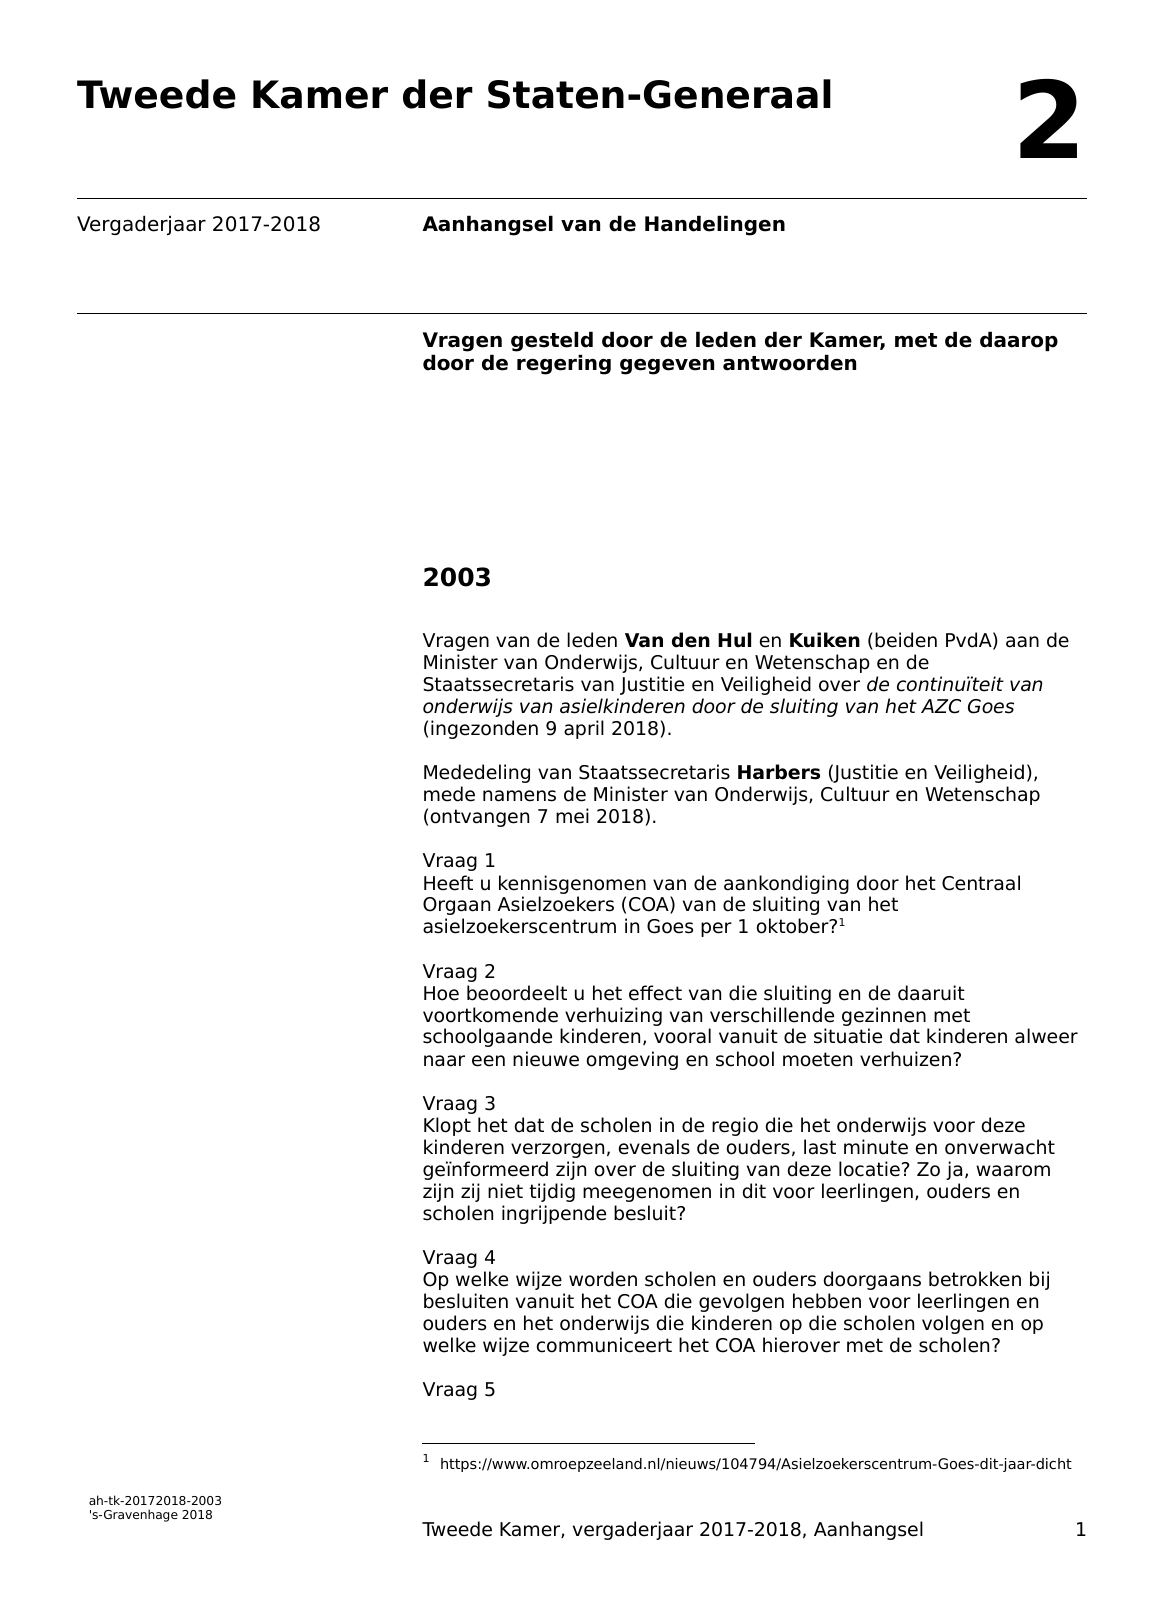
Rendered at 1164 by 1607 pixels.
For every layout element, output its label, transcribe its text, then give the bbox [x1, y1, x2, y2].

text Vraag 1 [422, 850, 1087, 872]
text Klopt het dat de scholen in de regio die het onderwijs voor deze kinderen verzorgen, evenals de ouders, last minute en onverwacht geïnformeerd zijn over de sluiting van deze locatie? Zo ja, waarom zijn zij niet tijdig meegenomen in dit voor leerlingen, ouders en scholen ingrijpende besluit? [422, 1114, 1087, 1224]
text Vraag 5 [422, 1379, 1087, 1401]
text Heeft u kennisgenomen van de aankondiging door het Centraal Orgaan Asielzoekers (COA) van de sluiting van het asielzoekerscentrum in Goes per 1 oktober? [422, 872, 1087, 938]
text 's-Gravenhage 2018 [88, 1508, 323, 1522]
text Vragen van de leden Van den Hul en Kuiken (beiden PvdA) aan de Minister van Onderwijs, Cultuur en Wetenschap en de Staatssecretaris van Justitie en Veiligheid over de continuïteit van onderwijs van asielkinderen door de sluiting van het AZC Goes (ingezonden 9 april 2018). [422, 630, 1087, 740]
text Vraag 2 [422, 961, 1087, 982]
text Hoe beoordeelt u het effect van die sluiting en de daaruit voortkomende verhuizing van verschillende gezinnen met schoolgaande kinderen, vooral vanuit de situatie dat kinderen alweer naar een nieuwe omgeving en school moeten verhuizen? [422, 982, 1087, 1070]
table_header 2 [886, 59, 1087, 198]
text https://www.omroepzeeland.nl/nieuws/104794/Asielzoekerscentrum-Goes-dit-jaar-dicht [422, 1452, 1087, 1474]
text Vraag 3 [422, 1093, 1087, 1114]
text Op welke wijze worden scholen en ouders doorgaans betrokken bij besluiten vanuit het COA die gevolgen hebben voor leerlingen en ouders en het onderwijs die kinderen op die scholen volgen en op welke wijze communiceert het COA hierover met de scholen? [422, 1269, 1087, 1357]
table_cell Vergaderjaar 2017-2018 [77, 199, 422, 313]
table_cell Aanhangsel van de Handelingen [422, 199, 1087, 313]
table_cell [77, 314, 422, 375]
text ah-tk-20172018-2003 [88, 1494, 323, 1508]
table_header Tweede Kamer der Staten-Generaal [77, 59, 886, 198]
text 2003 [422, 563, 1087, 592]
text Vraag 4 [422, 1247, 1087, 1269]
table_cell Vragen gesteld door de leden der Kamer, met de daarop door de regering gegeven antwoorden [422, 314, 1087, 375]
text Mededeling van Staatssecretaris Harbers (Justitie en Veiligheid), mede namens de Minister van Onderwijs, Cultuur en Wetenschap (ontvangen 7 mei 2018). [422, 762, 1087, 828]
